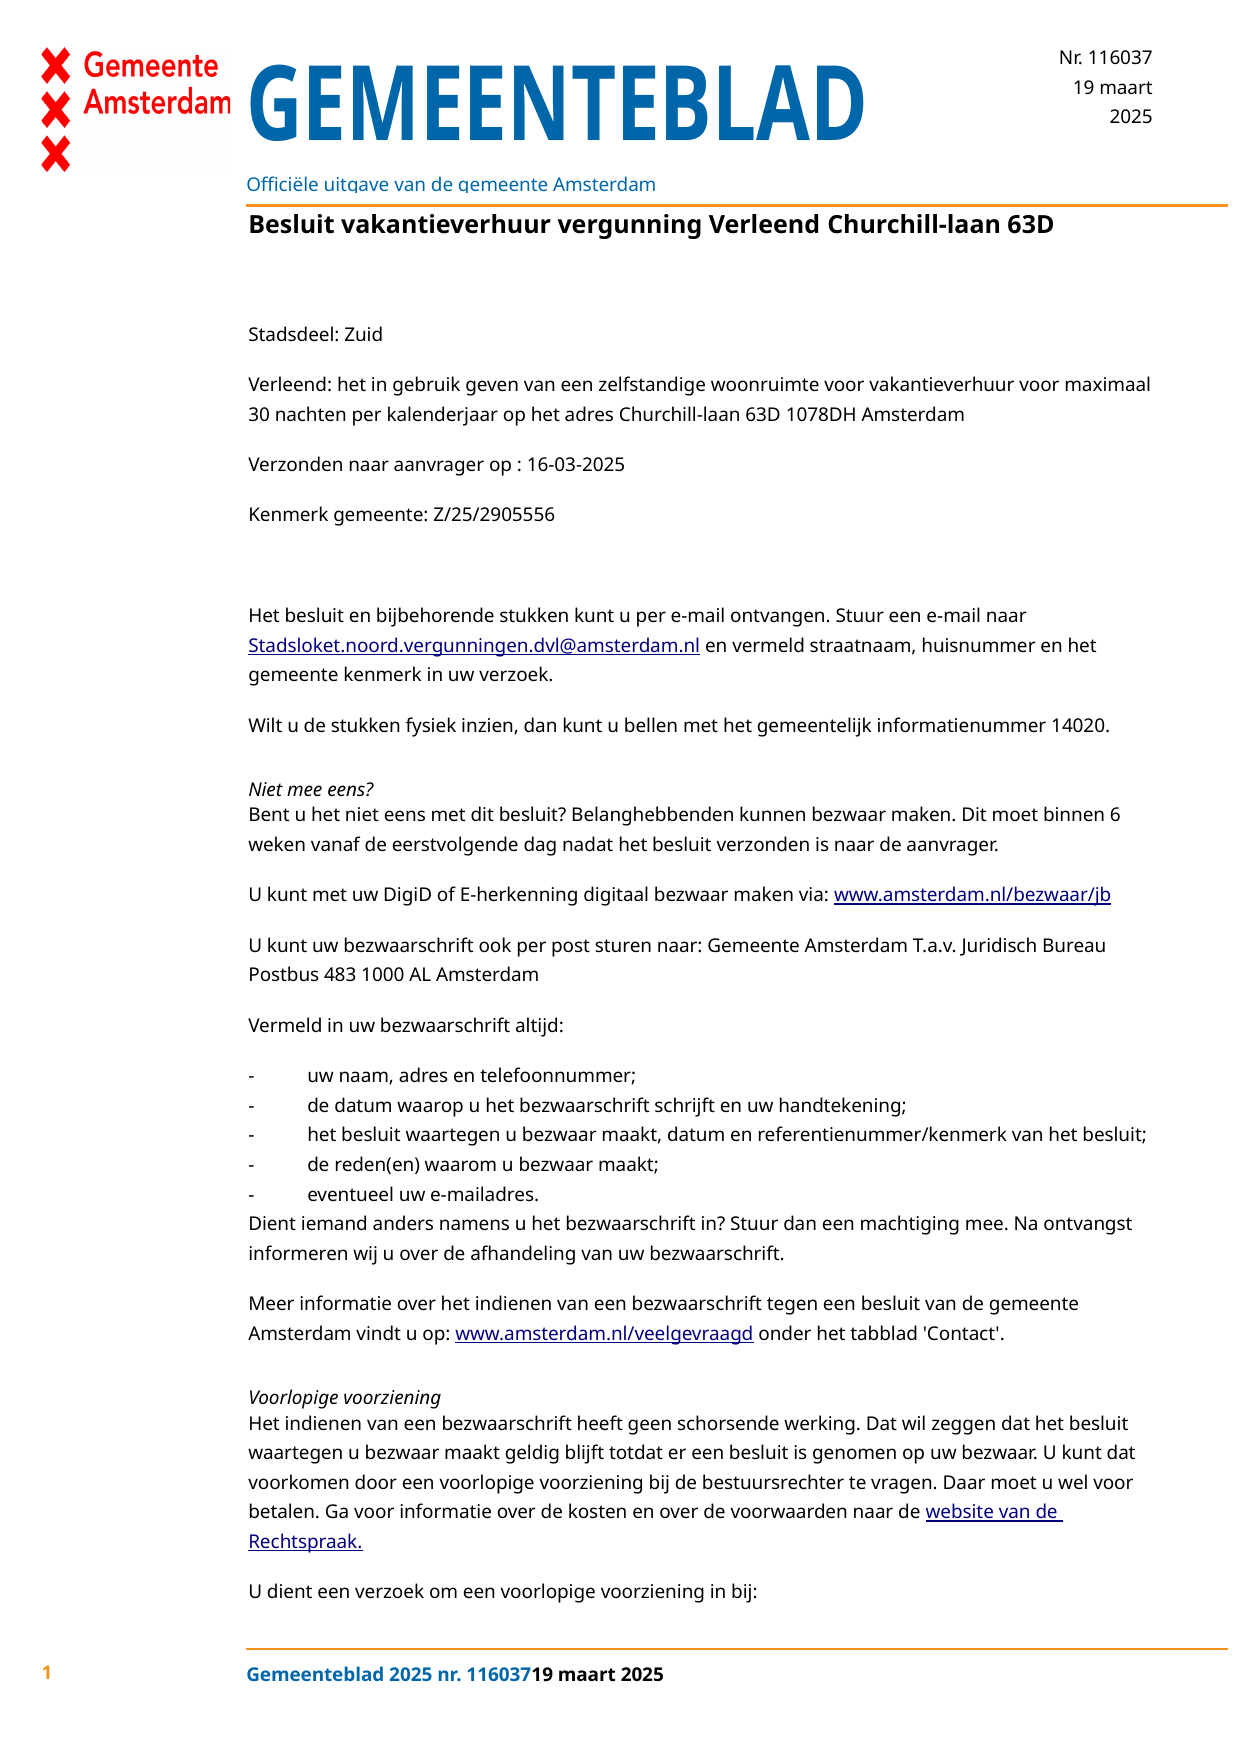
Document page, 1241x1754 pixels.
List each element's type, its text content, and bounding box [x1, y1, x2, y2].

text Voorlopige voorziening [248, 1384, 1152, 1410]
text Verleend: het in gebruik geven van een zelfstandige woonruimte voor vakantieverhuur voor maximaal 30 nachten per kalenderjaar op het adres Churchill-laan 63D 1078DH Amsterdam [248, 371, 1152, 426]
text Het besluit en bijbehorende stukken kunt u per e-mail ontvangen. Stuur een e-mail naar Stadsloket.noord.vergunningen.dvl@amsterdam.nl en vermeld straatnaam, huisnummer en het gemeente kenmerk in uw verzoek. [248, 602, 1152, 687]
text Het indienen van een bezwaarschrift heeft geen schorsende werking. Dat wil zeggen dat het besluit waartegen u bezwaar maakt geldig blijft totdat er een besluit is genomen op uw bezwaar. U kunt dat voorkomen door een voorlopige voorziening bij de bestuursrechter te vragen. Daar moet u wel voor betalen. Ga voor informatie over de kosten en over de voorwaarden naar de website van de Rechtspraak. [248, 1410, 1152, 1554]
text U dient een verzoek om een voorlopige voorziening in bij: [248, 1578, 1152, 1604]
list de datum waarop u het bezwaarschrift schrijft en uw handtekening; [248, 1092, 1152, 1118]
text Meer informatie over het indienen van een bezwaarschrift tegen een besluit van de gemeente Amsterdam vindt u op: www.amsterdam.nl/veelgevraagd onder het tabblad 'Contact'. [248, 1290, 1152, 1346]
text Verzonden naar aanvrager op : 16-03-2025 [248, 451, 1152, 477]
text Kenmerk gemeente: Z/25/2905556 [248, 502, 1152, 527]
text Dient iemand anders namens u het bezwaarschrift in? Stuur dan een machtiging mee. Na ontvangst informeren wij u over de afhandeling van uw bezwaarschrift. [248, 1210, 1152, 1266]
list de reden(en) waarom u bezwaar maakt; [248, 1151, 1152, 1177]
text U kunt uw bezwaarschrift ook per post sturen naar: Gemeente Amsterdam T.a.v. Juridisch Bureau Postbus 483 1000 AL Amsterdam [248, 932, 1152, 987]
text Vermeld in uw bezwaarschrift altijd: [248, 1012, 1152, 1038]
text Bent u het niet eens met dit besluit? Belanghebbenden kunnen bezwaar maken. Dit moet binnen 6 weken vanaf de eerstvolgende dag nadat het besluit verzonden is naar de aanvrager. [248, 802, 1152, 857]
list het besluit waartegen u bezwaar maakt, datum en referentienummer/kenmerk van het besluit; [248, 1122, 1152, 1147]
list uw naam, adres en telefoonnummer; [248, 1062, 1152, 1088]
text U kunt met uw DigiD of E-herkenning digitaal bezwaar maken via: www.amsterdam.nl/bezwaar/jb [248, 882, 1152, 907]
list eventueel uw e-mailadres. [248, 1181, 1152, 1207]
text Besluit vakantieverhuur vergunning Verleend Churchill-laan 63D [248, 207, 1152, 241]
picture [41, 47, 231, 172]
text Niet mee eens? [248, 776, 1152, 802]
text Wilt u de stukken fysiek inzien, dan kunt u bellen met het gemeentelijk informatienummer 14020. [248, 712, 1152, 738]
text Stadsdeel: Zuid [248, 321, 1152, 346]
